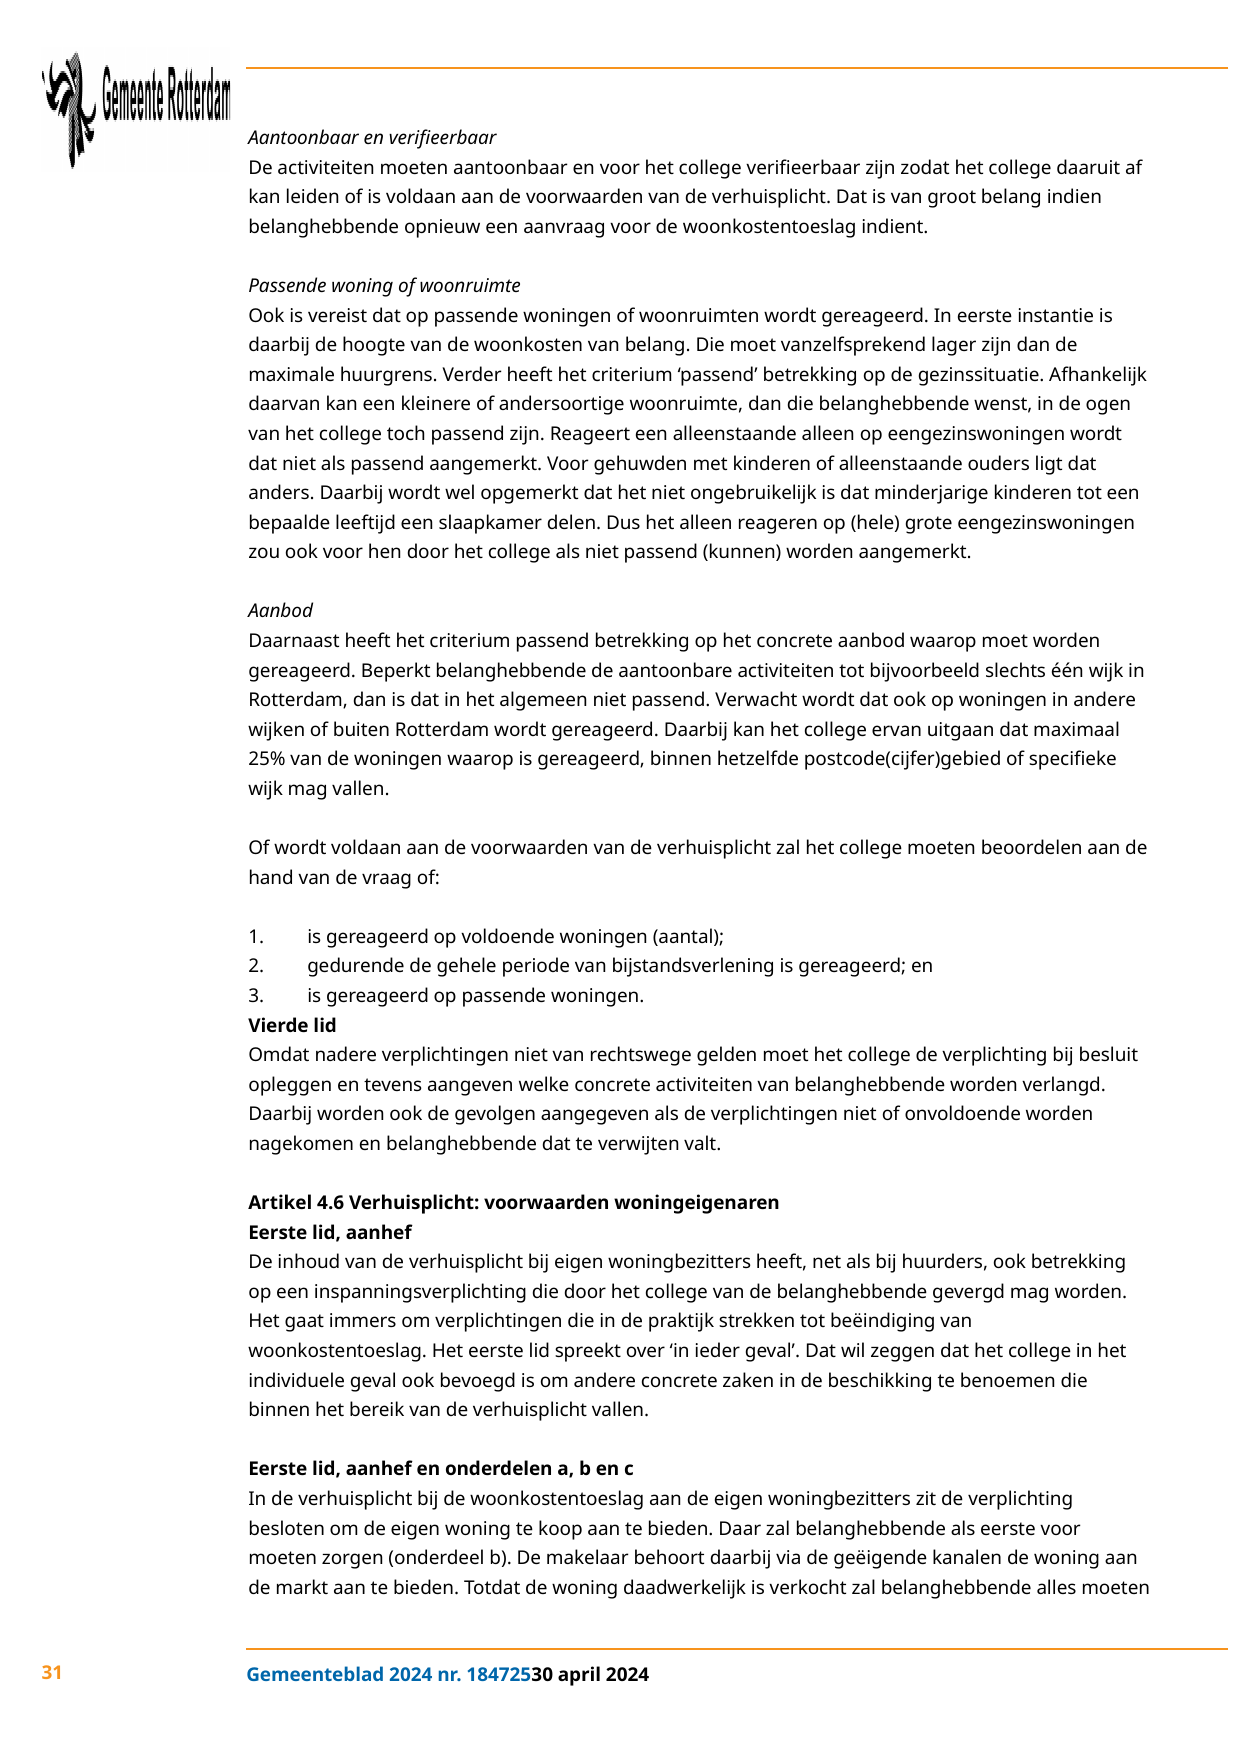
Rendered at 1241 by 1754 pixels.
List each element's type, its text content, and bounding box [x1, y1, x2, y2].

text Omdat nadere verplichtingen niet van rechtswege gelden moet het college de verplichting bij besluit opleggen en tevens aangeven welke concrete activiteiten van belanghebbende worden verlangd. Daarbij worden ook de gevolgen aangegeven als de verplichtingen niet of onvoldoende worden nagekomen en belanghebbende dat te verwijten valt. [248, 1041, 1152, 1156]
text Passende woning of woonruimte [248, 272, 1152, 298]
text In de verhuisplicht bij de woonkostentoeslag aan de eigen woningbezitters zit de verplichting besloten om de eigen woning te koop aan te bieden. Daar zal belanghebbende als eerste voor moeten zorgen (onderdeel b). De makelaar behoort daarbij via de geëigende kanalen de woning aan de markt aan te bieden. Totdat de woning daadwerkelijk is verkocht zal belanghebbende alles moeten [248, 1485, 1152, 1600]
text De activiteiten moeten aantoonbaar en voor het college verifieerbaar zijn zodat het college daaruit af kan leiden of is voldaan aan de voorwaarden van de verhuisplicht. Dat is van groot belang indien belanghebbende opnieuw een aanvraag voor de woonkostentoeslag indient. [248, 154, 1152, 239]
text Aantoonbaar en verifieerbaar [248, 124, 1152, 150]
text De inhoud van de verhuisplicht bij eigen woningbezitters heeft, net als bij huurders, ook betrekking op een inspanningsverplichting die door het college van de belanghebbende gevergd mag worden. Het gaat immers om verplichtingen die in de praktijk strekken tot beëindiging van woonkostentoeslag. Het eerste lid spreekt over ‘in ieder geval’. Dat wil zeggen dat het college in het individuele geval ook bevoegd is om andere concrete zaken in de beschikking te benoemen die binnen het bereik van de verhuisplicht vallen. [248, 1248, 1152, 1422]
picture [41, 47, 231, 172]
text Eerste lid, aanhef en onderdelen a, b en c [248, 1456, 1152, 1481]
text Daarnaast heeft het criterium passend betrekking op het concrete aanbod waarop moet worden gereageerd. Beperkt belanghebbende de aantoonbare activiteiten tot bijvoorbeeld slechts één wijk in Rotterdam, dan is dat in het algemeen niet passend. Verwacht wordt dat ook op woningen in andere wijken of buiten Rotterdam wordt gereageerd. Daarbij kan het college ervan uitgaan dat maximaal 25% van de woningen waarop is gereageerd, binnen hetzelfde postcode(cijfer)gebied of specifieke wijk mag vallen. [248, 627, 1152, 801]
list gedurende de gehele periode van bijstandsverlening is gereageerd; en [248, 953, 1152, 978]
text Artikel 4.6 Verhuisplicht: voorwaarden woningeigenaren [248, 1189, 1152, 1215]
text Of wordt voldaan aan de voorwaarden van de verhuisplicht zal het college moeten beoordelen aan de hand van de vraag of: [248, 834, 1152, 890]
text Vierde lid [248, 1012, 1152, 1038]
text Ook is vereist dat op passende woningen of woonruimten wordt gereageerd. In eerste instantie is daarbij de hoogte van de woonkosten van belang. Die moet vanzelfsprekend lager zijn dan de maximale huurgrens. Verder heeft het criterium ‘passend’ betrekking op de gezinssituatie. Afhankelijk daarvan kan een kleinere of andersoortige woonruimte, dan die belanghebbende wenst, in de ogen van het college toch passend zijn. Reageert een alleenstaande alleen op eengezinswoningen wordt dat niet als passend aangemerkt. Voor gehuwden met kinderen of alleenstaande ouders ligt dat anders. Daarbij wordt wel opgemerkt dat het niet ongebruikelijk is dat minderjarige kinderen tot een bepaalde leeftijd een slaapkamer delen. Dus het alleen reageren op (hele) grote eengezinswoningen zou ook voor hen door het college als niet passend (kunnen) worden aangemerkt. [248, 302, 1152, 564]
list is gereageerd op passende woningen. [248, 982, 1152, 1008]
text Aanbod [248, 598, 1152, 623]
list is gereageerd op voldoende woningen (aantal); [248, 923, 1152, 949]
text Eerste lid, aanhef [248, 1219, 1152, 1245]
